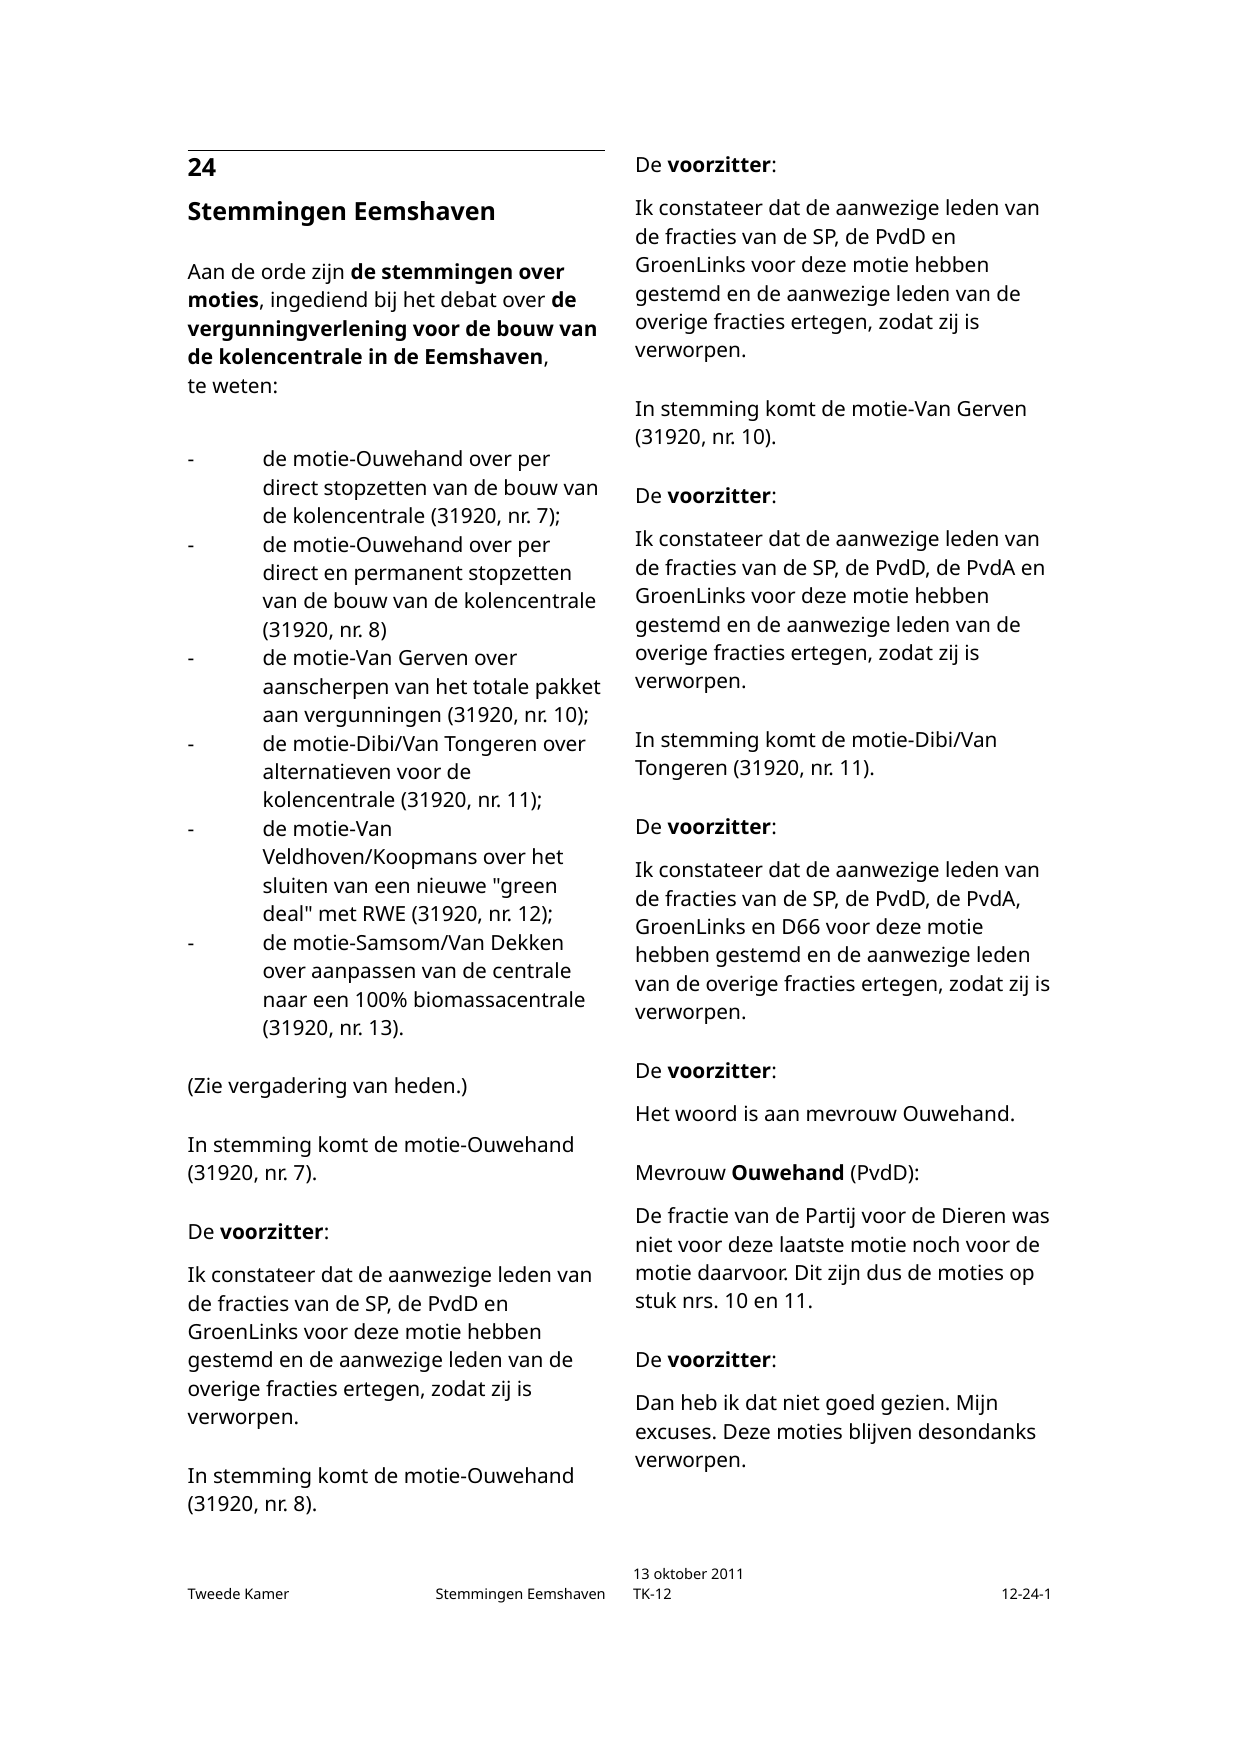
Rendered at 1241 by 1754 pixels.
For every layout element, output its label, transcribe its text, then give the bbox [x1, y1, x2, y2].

list de motie-Van Veldhoven/Koopmans over het sluiten van een nieuwe "green deal" met RWE (31920, nr. 12); [187, 814, 605, 928]
text 24 [187, 151, 605, 184]
list de motie-Van Gerven over aanscherpen van het totale pakket aan vergunningen (31920, nr. 10); [187, 643, 605, 729]
text In stemming komt de motie-Ouwehand (31920, nr. 7). [187, 1130, 605, 1187]
text In stemming komt de motie-Van Gerven (31920, nr. 10). [635, 394, 1053, 451]
text Stemmingen Eemshaven [187, 193, 605, 227]
text Ik constateer dat de aanwezige leden van de fracties van de SP, de PvdD en GroenLinks voor deze motie hebben gestemd en de aanwezige leden van de overige fracties ertegen, zodat zij is verworpen. [635, 193, 1053, 364]
list de motie-Samsom/Van Dekken over aanpassen van de centrale naar een 100% biomassacentrale (31920, nr. 13). [187, 928, 605, 1042]
text Ik constateer dat de aanwezige leden van de fracties van de SP, de PvdD, de PvdA, GroenLinks en D66 voor deze motie hebben gestemd en de aanwezige leden van de overige fracties ertegen, zodat zij is verworpen. [635, 855, 1053, 1026]
text te weten: [187, 371, 605, 399]
list de motie-Ouwehand over per direct stopzetten van de bouw van de kolencentrale (31920, nr. 7); [187, 444, 605, 530]
text De voorzitter: [187, 1217, 605, 1245]
list de motie-Ouwehand over per direct en permanent stopzetten van de bouw van de kolencentrale (31920, nr. 8) [187, 530, 605, 643]
text Aan de orde zijn de stemmingen over moties, ingediend bij het debat over de vergunningverlening voor de bouw van de kolencentrale in de Eemshaven, [187, 257, 605, 371]
text In stemming komt de motie-Dibi/Van Tongeren (31920, nr. 11). [635, 725, 1053, 782]
text De voorzitter: [635, 1056, 1053, 1084]
text De fractie van de Partij voor de Dieren was niet voor deze laatste motie noch voor de motie daarvoor. Dit zijn dus de moties op stuk nrs. 10 en 11. [635, 1201, 1053, 1315]
text Ik constateer dat de aanwezige leden van de fracties van de SP, de PvdD, de PvdA en GroenLinks voor deze motie hebben gestemd en de aanwezige leden van de overige fracties ertegen, zodat zij is verworpen. [635, 524, 1053, 695]
text De voorzitter: [635, 481, 1053, 509]
list de motie-Dibi/Van Tongeren over alternatieven voor de kolencentrale (31920, nr. 11); [187, 729, 605, 814]
text De voorzitter: [635, 1345, 1053, 1373]
text (Zie vergadering van heden.) [187, 1072, 605, 1100]
text Mevrouw Ouwehand (PvdD): [635, 1158, 1053, 1186]
text Dan heb ik dat niet goed gezien. Mijn excuses. Deze moties blijven desondanks verworpen. [635, 1388, 1053, 1474]
text Het woord is aan mevrouw Ouwehand. [635, 1099, 1053, 1128]
text De voorzitter: [635, 812, 1053, 840]
text De voorzitter: [635, 150, 1053, 178]
text Ik constateer dat de aanwezige leden van de fracties van de SP, de PvdD en GroenLinks voor deze motie hebben gestemd en de aanwezige leden van de overige fracties ertegen, zodat zij is verworpen. [187, 1260, 605, 1431]
text In stemming komt de motie-Ouwehand (31920, nr. 8). [187, 1461, 605, 1518]
